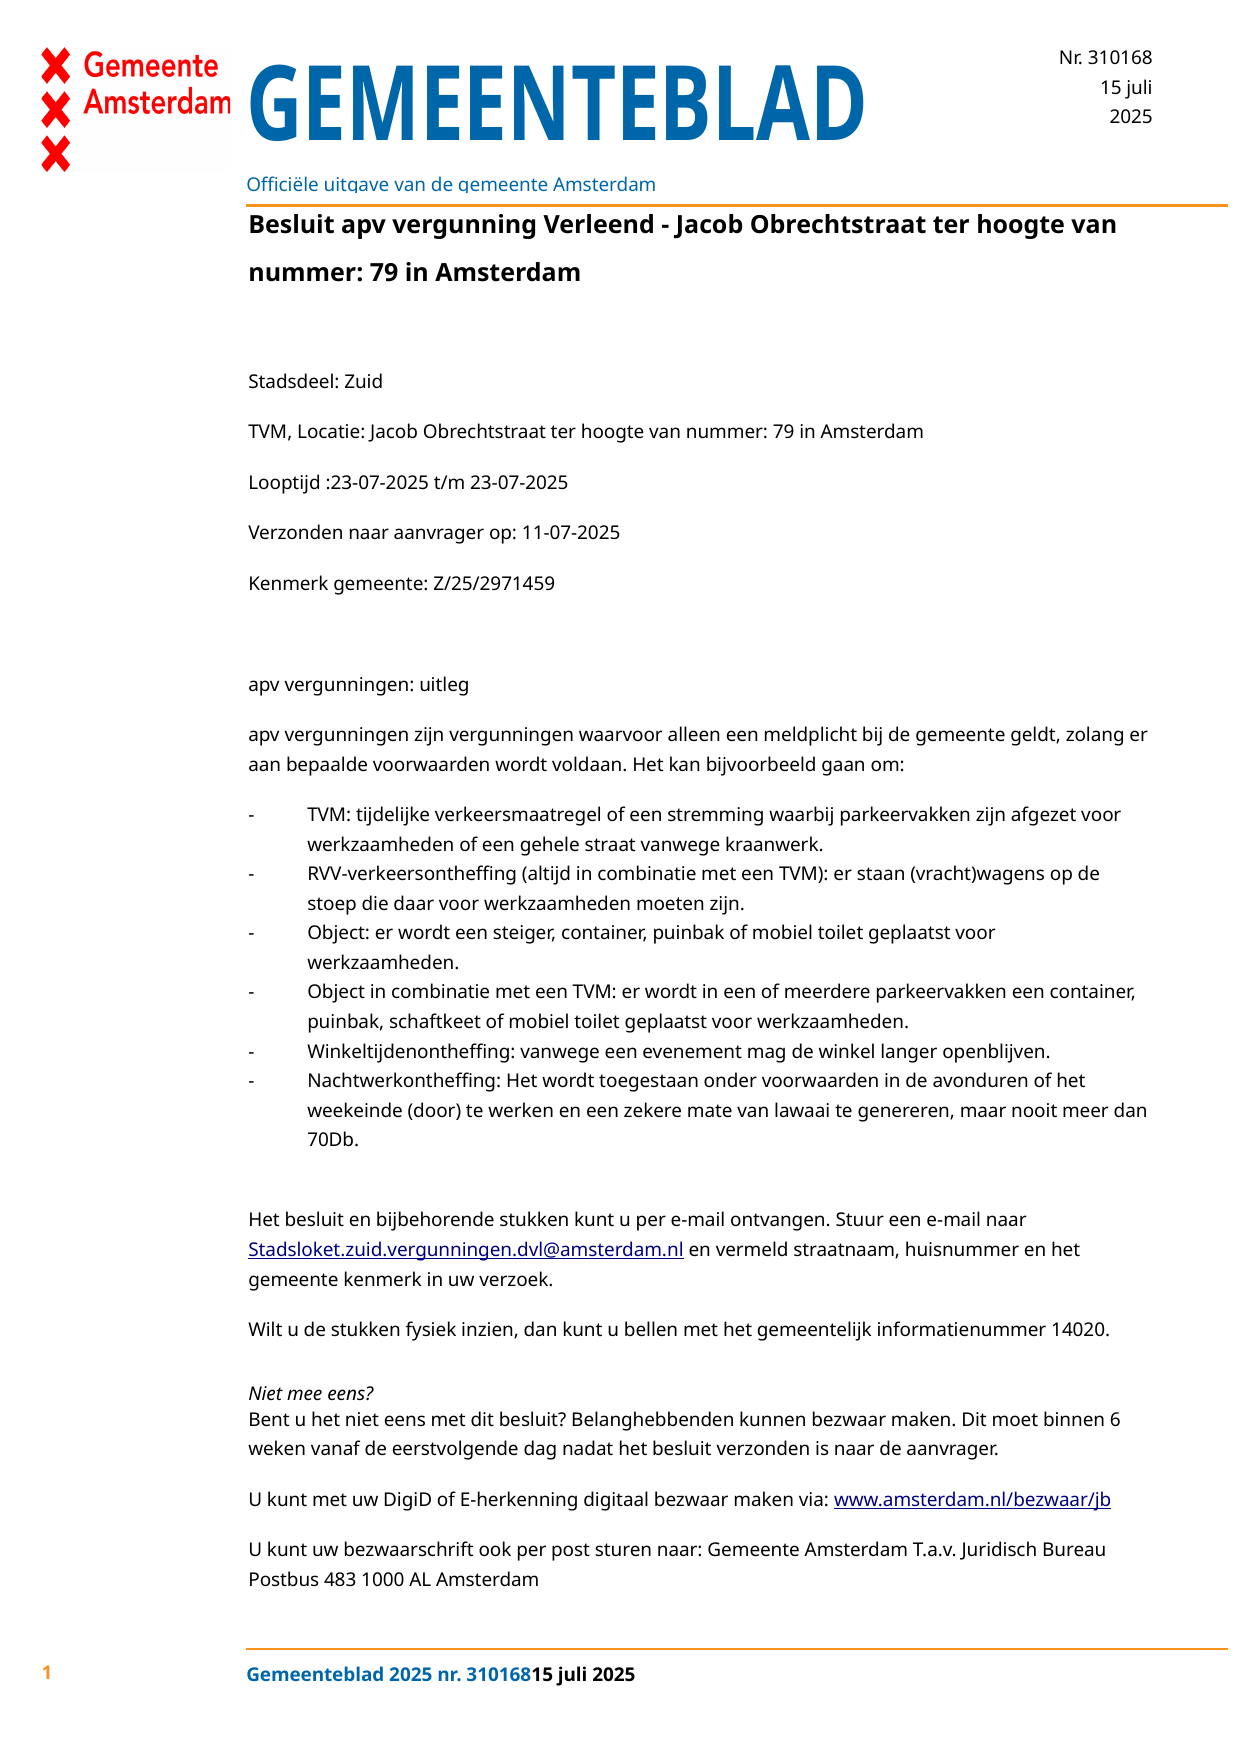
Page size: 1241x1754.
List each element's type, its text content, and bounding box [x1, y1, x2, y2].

text Niet mee eens? [248, 1380, 1152, 1406]
list Nachtwerkontheffing: Het wordt toegestaan onder voorwaarden in de avonduren of het weekeinde (door) te werken en een zekere mate van lawaai te genereren, maar nooit meer dan 70Db. [248, 1067, 1152, 1152]
text Stadsdeel: Zuid [248, 368, 1152, 394]
text Het besluit en bijbehorende stukken kunt u per e-mail ontvangen. Stuur een e-mail naar Stadsloket.zuid.vergunningen.dvl@amsterdam.nl en vermeld straatnaam, huisnummer en het gemeente kenmerk in uw verzoek. [248, 1207, 1152, 1292]
text Looptijd :23-07-2025 t/m 23-07-2025 [248, 469, 1152, 495]
text U kunt met uw DigiD of E-herkenning digitaal bezwaar maken via: www.amsterdam.nl/bezwaar/jb [248, 1486, 1152, 1512]
list TVM: tijdelijke verkeersmaatregel of een stremming waarbij parkeervakken zijn afgezet voor werkzaamheden of een gehele straat vanwege kraanwerk. [248, 801, 1152, 857]
text Wilt u de stukken fysiek inzien, dan kunt u bellen met het gemeentelijk informatienummer 14020. [248, 1316, 1152, 1342]
list Object in combinatie met een TVM: er wordt in een of meerdere parkeervakken een container, puinbak, schaftkeet of mobiel toilet geplaatst voor werkzaamheden. [248, 979, 1152, 1034]
text Bent u het niet eens met dit besluit? Belanghebbenden kunnen bezwaar maken. Dit moet binnen 6 weken vanaf de eerstvolgende dag nadat het besluit verzonden is naar de aanvrager. [248, 1406, 1152, 1461]
text Kenmerk gemeente: Z/25/2971459 [248, 570, 1152, 596]
picture [41, 47, 231, 172]
list Object: er wordt een steiger, container, puinbak of mobiel toilet geplaatst voor werkzaamheden. [248, 919, 1152, 975]
text Besluit apv vergunning Verleend - Jacob Obrechtstraat ter hoogte van nummer: 79 in Amsterdam [248, 207, 1152, 288]
list Winkeltijdenontheffing: vanwege een evenement mag de winkel langer openblijven. [248, 1038, 1152, 1064]
text apv vergunningen: uitleg [248, 671, 1152, 697]
text TVM, Locatie: Jacob Obrechtstraat ter hoogte van nummer: 79 in Amsterdam [248, 419, 1152, 444]
text apv vergunningen zijn vergunningen waarvoor alleen een meldplicht bij de gemeente geldt, zolang er aan bepaalde voorwaarden wordt voldaan. Het kan bijvoorbeeld gaan om: [248, 721, 1152, 777]
text Verzonden naar aanvrager op: 11-07-2025 [248, 519, 1152, 545]
text U kunt uw bezwaarschrift ook per post sturen naar: Gemeente Amsterdam T.a.v. Juridisch Bureau Postbus 483 1000 AL Amsterdam [248, 1536, 1152, 1592]
list RVV-verkeersontheffing (altijd in combinatie met een TVM): er staan (vracht)wagens op de stoep die daar voor werkzaamheden moeten zijn. [248, 860, 1152, 916]
